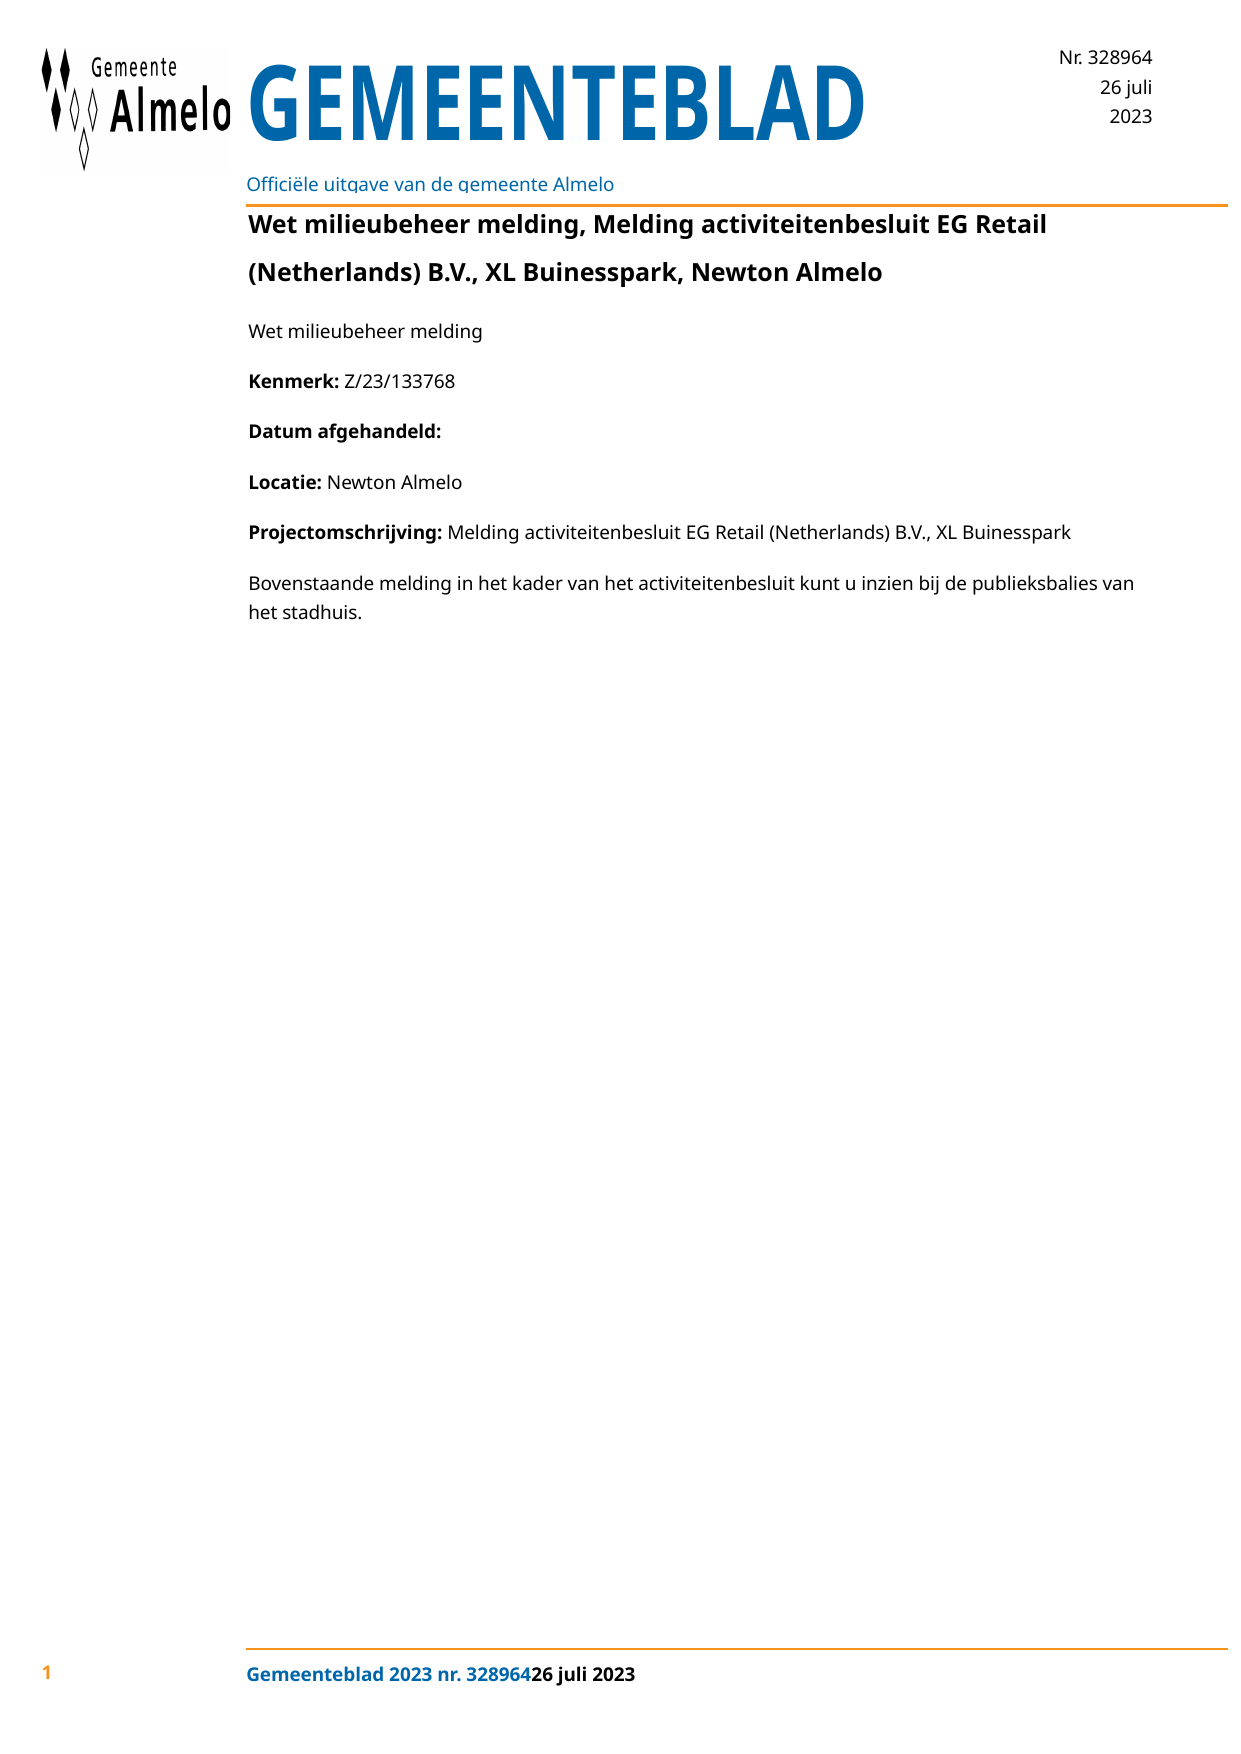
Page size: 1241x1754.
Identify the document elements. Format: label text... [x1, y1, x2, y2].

text Wet milieubeheer melding, Melding activiteitenbesluit EG Retail (Netherlands) B.V., XL Buinesspark, Newton Almelo [248, 207, 1152, 288]
text Kenmerk: Z/23/133768 [248, 368, 1152, 394]
text Wet milieubeheer melding [248, 318, 1152, 344]
text Datum afgehandeld: [248, 419, 1152, 444]
text Locatie: Newton Almelo [248, 469, 1152, 495]
text Projectomschrijving: Melding activiteitenbesluit EG Retail (Netherlands) B.V., XL Buinesspark [248, 519, 1152, 545]
text Bovenstaande melding in het kader van het activiteitenbesluit kunt u inzien bij de publieksbalies van het stadhuis. [248, 570, 1152, 625]
picture [41, 47, 231, 172]
